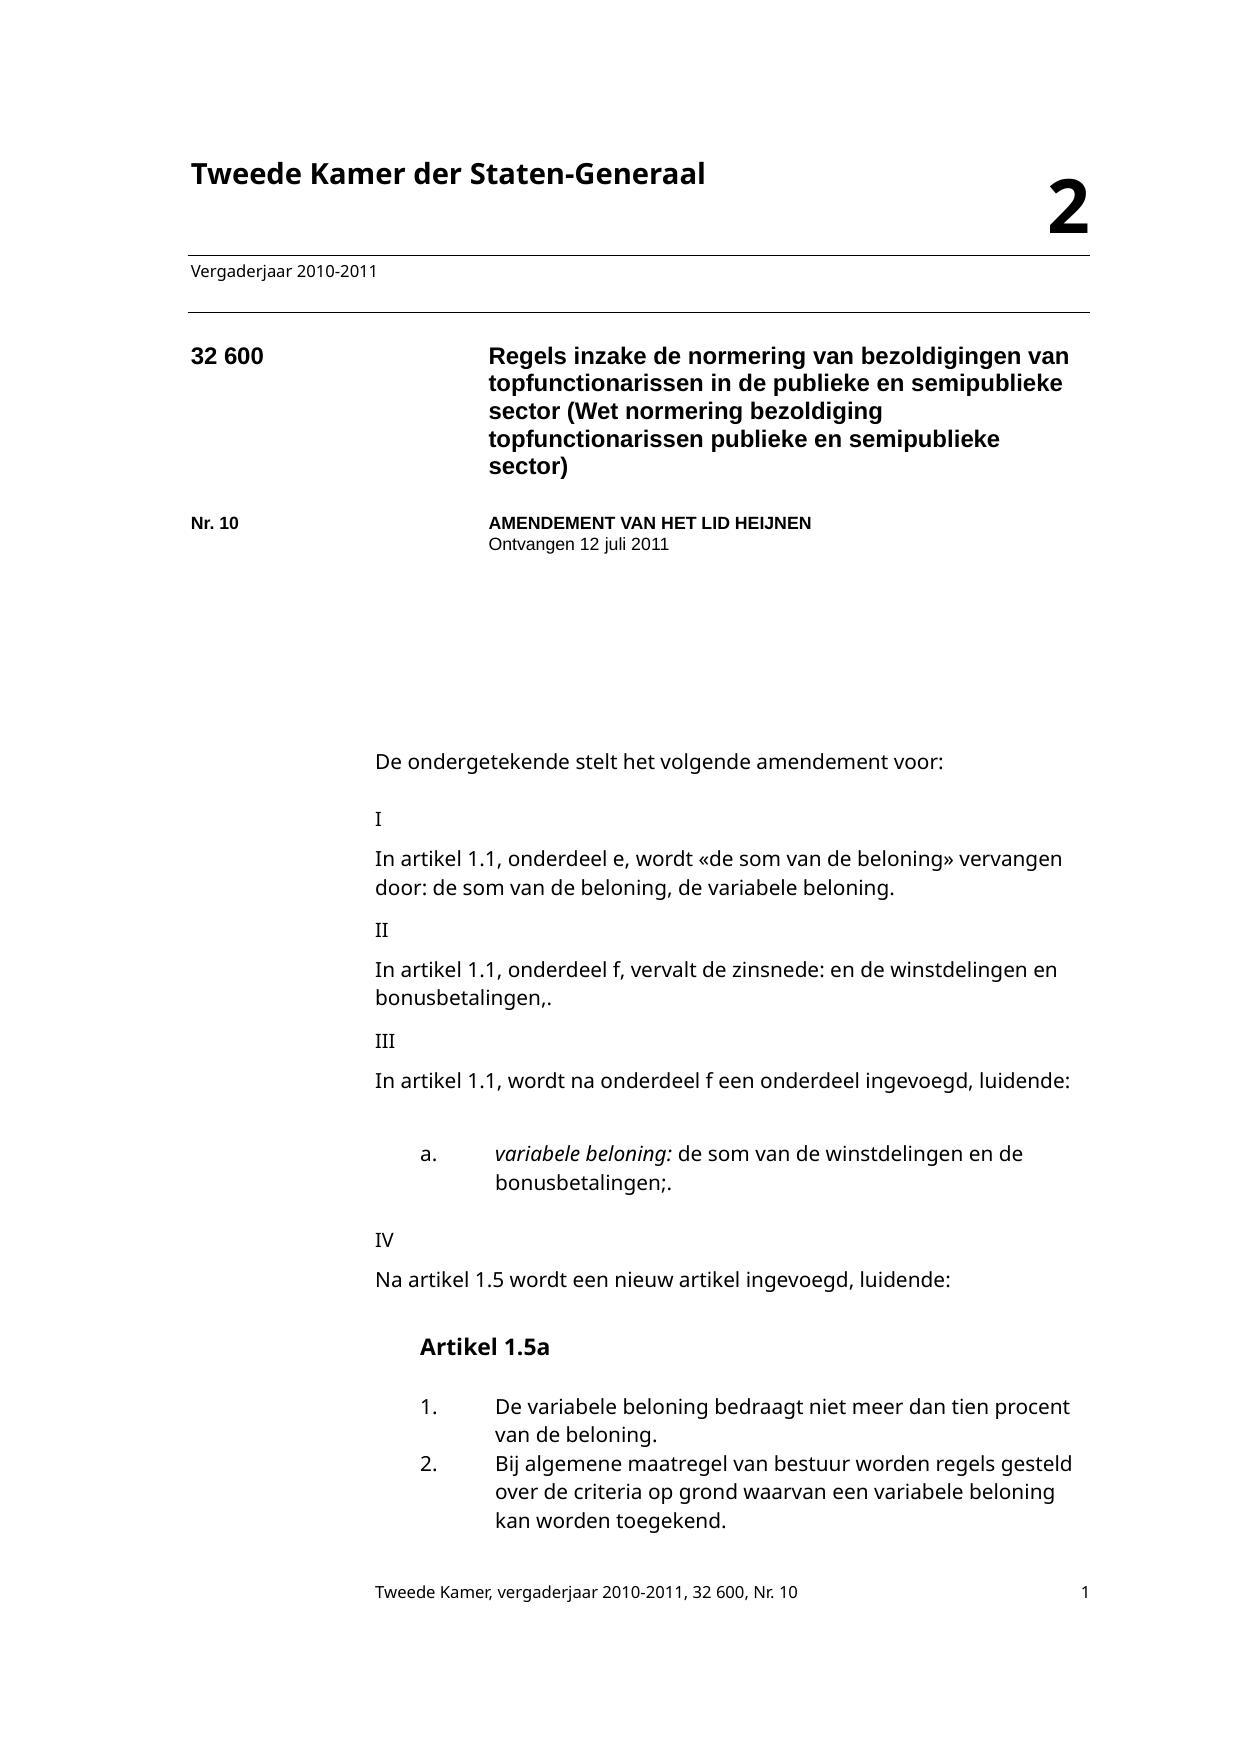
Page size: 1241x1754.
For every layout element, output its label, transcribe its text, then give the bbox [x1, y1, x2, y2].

subtitle Artikel 1.5a [420, 1331, 1090, 1362]
text IV [375, 1226, 1090, 1253]
table_cell [485, 313, 1090, 339]
table_cell [485, 256, 1090, 312]
text I [375, 806, 1090, 833]
table_cell Vergaderjaar 2010-2011 [188, 256, 485, 312]
list Bij algemene maatregel van bestuur worden regels gesteld over de criteria op grond waarvan een variabele beloning kan worden toegekend. [420, 1449, 1090, 1534]
table_header Tweede Kamer der Staten-Generaal [188, 150, 909, 255]
text In artikel 1.1, wordt na onderdeel f een onderdeel ingevoegd, luidende: [375, 1066, 1090, 1094]
table_cell Nr. 10 [188, 510, 485, 629]
table_cell [188, 313, 485, 339]
table_cell 32 600 [188, 339, 485, 510]
list De variabele beloning bedraagt niet meer dan tien procent van de beloning. [420, 1392, 1090, 1449]
text III [375, 1027, 1090, 1054]
text In artikel 1.1, onderdeel e, wordt «de som van de beloning» vervangen door: de som van de beloning, de variabele beloning. [375, 844, 1090, 901]
list variabele beloning: de som van de winstdelingen en de bonusbetalingen;. [420, 1139, 1090, 1196]
text Na artikel 1.5 wordt een nieuw artikel ingevoegd, luidende: [375, 1265, 1090, 1293]
table_cell AMENDEMENT VAN HET LID HEIJNEN Ontvangen 12 juli 2011 [485, 510, 1090, 629]
text II [375, 916, 1090, 943]
table_cell Regels inzake de normering van bezoldigingen van topfunctionarissen in de publieke en semipublieke sector (Wet normering bezoldiging topfunctionarissen publieke en semipublieke sector) [485, 339, 1090, 510]
text In artikel 1.1, onderdeel f, vervalt de zinsnede: en de winstdelingen en bonusbetalingen,. [375, 955, 1090, 1012]
text De ondergetekende stelt het volgende amendement voor: [375, 747, 1090, 776]
table_header 2 [910, 150, 1090, 255]
